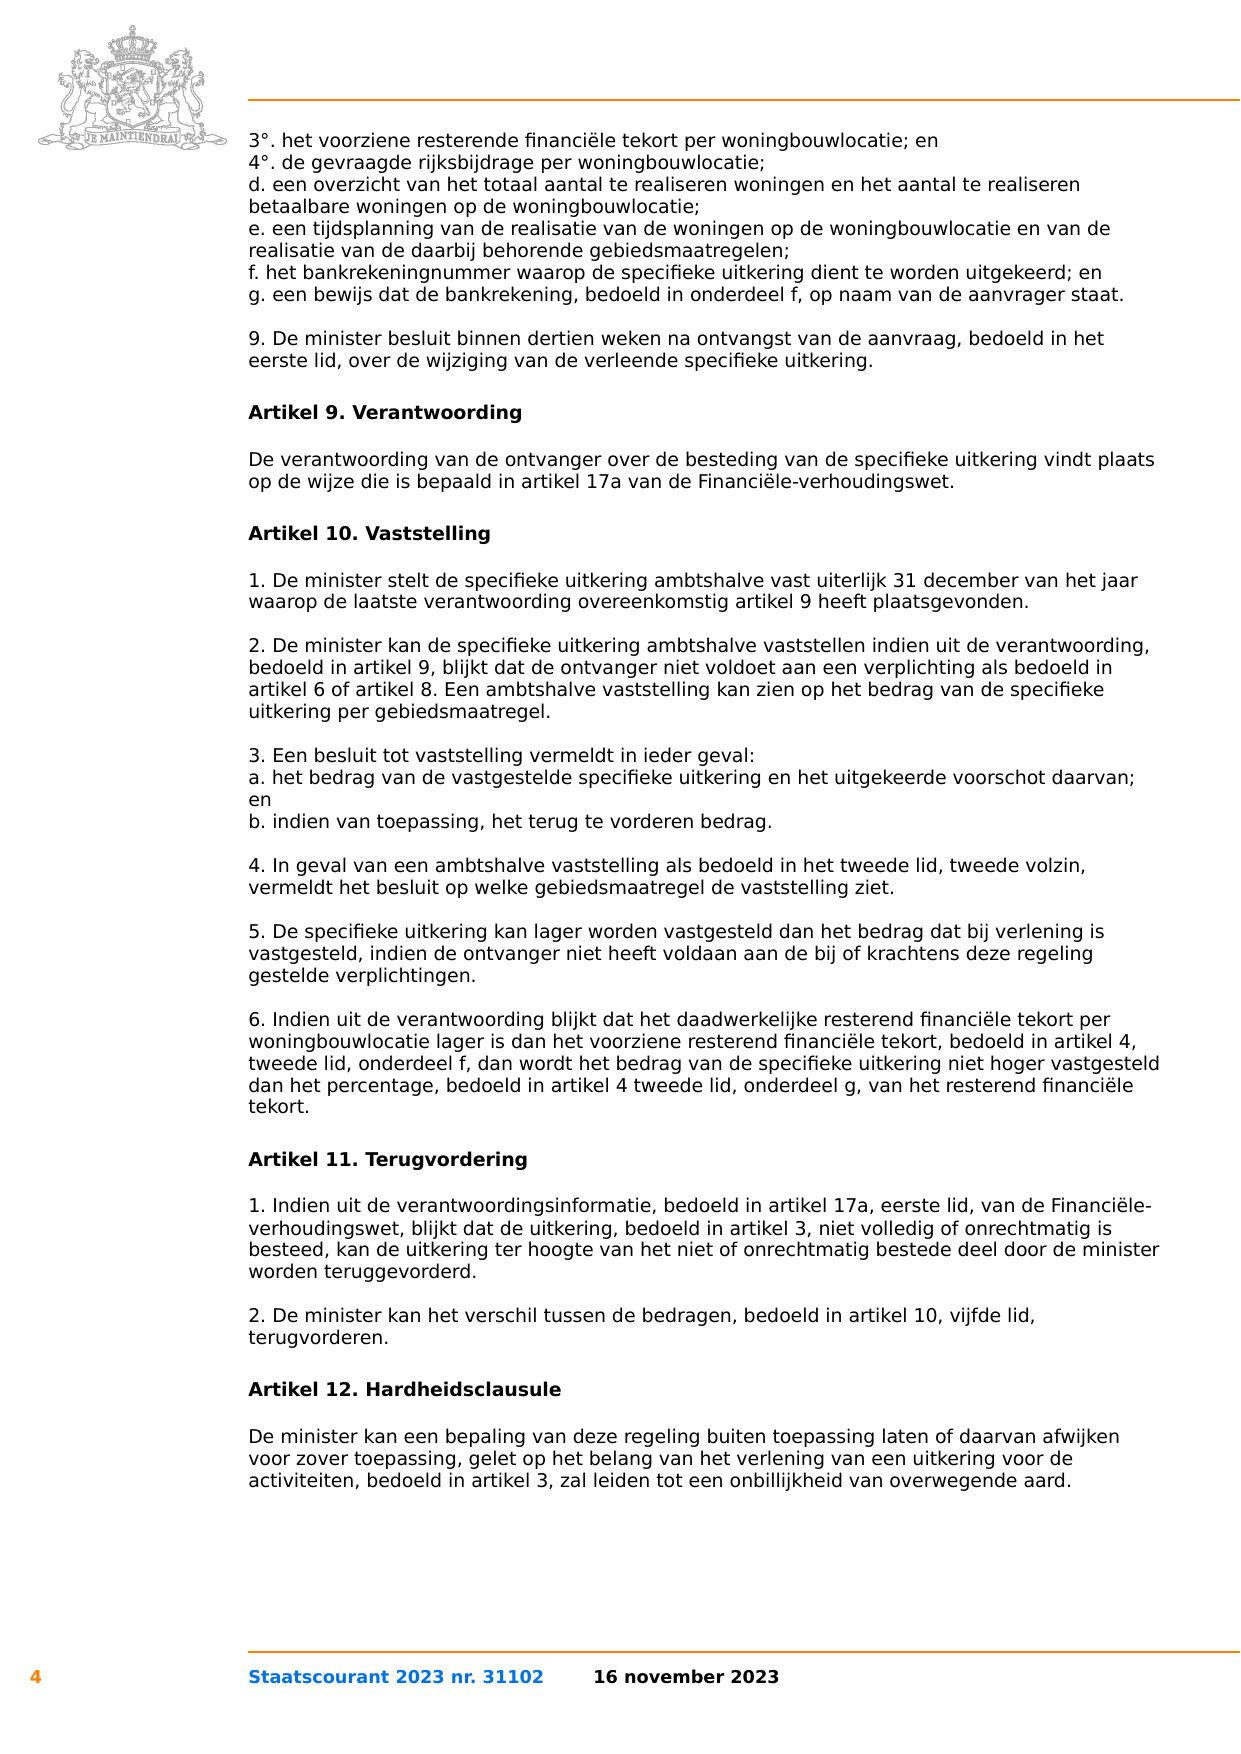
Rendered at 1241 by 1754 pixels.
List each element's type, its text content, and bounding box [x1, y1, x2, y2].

text De verantwoording van de ontvanger over de besteding van de specifieke uitkering vindt plaats op de wijze die is bepaald in artikel 17a van de Financiële-verhoudingswet. [248, 448, 1163, 492]
text 1. De minister stelt de specifieke uitkering ambtshalve vast uiterlijk 31 december van het jaar waarop de laatste verantwoording overeenkomstig artikel 9 heeft plaatsgevonden. [248, 569, 1163, 613]
text 5. De specifieke uitkering kan lager worden vastgesteld dan het bedrag dat bij verlening is vastgesteld, indien de ontvanger niet heeft voldaan aan de bij of krachtens deze regeling gestelde verplichtingen. [248, 921, 1163, 987]
text e. een tijdsplanning van de realisatie van de woningen op de woningbouwlocatie en van de realisatie van de daarbij behorende gebiedsmaatregelen; [248, 218, 1163, 262]
text De minister kan een bepaling van deze regeling buiten toepassing laten of daarvan afwijken voor zover toepassing, gelet op het belang van het verlening van een uitkering voor de activiteiten, bedoeld in artikel 3, zal leiden tot een onbillijkheid van overwegende aard. [248, 1426, 1163, 1492]
text g. een bewijs dat de bankrekening, bedoeld in onderdeel f, op naam van de aanvrager staat. [248, 284, 1163, 306]
text 2. De minister kan het verschil tussen de bedragen, bedoeld in artikel 10, vijfde lid, terugvorderen. [248, 1305, 1163, 1349]
text 3°. het voorziene resterende financiële tekort per woningbouwlocatie; en [248, 130, 1163, 152]
text 3. Een besluit tot vaststelling vermeldt in ieder geval: [248, 745, 1163, 767]
text 4°. de gevraagde rijksbijdrage per woningbouwlocatie; [248, 152, 1163, 174]
subtitle Artikel 9. Verantwoording [248, 402, 1163, 423]
text b. indien van toepassing, het terug te vorderen bedrag. [248, 811, 1163, 833]
text d. een overzicht van het totaal aantal te realiseren woningen en het aantal te realiseren betaalbare woningen op de woningbouwlocatie; [248, 174, 1163, 218]
text 2. De minister kan de specifieke uitkering ambtshalve vaststellen indien uit de verantwoording, bedoeld in artikel 9, blijkt dat de ontvanger niet voldoet aan een verplichting als bedoeld in artikel 6 of artikel 8. Een ambtshalve vaststelling kan zien op het bedrag van de specifieke uitkering per gebiedsmaatregel. [248, 635, 1163, 723]
subtitle Artikel 10. Vaststelling [248, 522, 1163, 544]
subtitle Artikel 11. Terugvordering [248, 1148, 1163, 1170]
picture [38, 25, 227, 150]
text a. het bedrag van de vastgestelde specifieke uitkering en het uitgekeerde voorschot daarvan; en [248, 767, 1163, 811]
text 6. Indien uit de verantwoording blijkt dat het daadwerkelijke resterend financiële tekort per woningbouwlocatie lager is dan het voorziene resterend financiële tekort, bedoeld in artikel 4, tweede lid, onderdeel f, dan wordt het bedrag van de specifieke uitkering niet hoger vastgesteld dan het percentage, bedoeld in artikel 4 tweede lid, onderdeel g, van het resterend financiële tekort. [248, 1008, 1163, 1118]
text 4. In geval van een ambtshalve vaststelling als bedoeld in het tweede lid, tweede volzin, vermeldt het besluit op welke gebiedsmaatregel de vaststelling ziet. [248, 855, 1163, 899]
subtitle Artikel 12. Hardheidsclausule [248, 1379, 1163, 1401]
text 9. De minister besluit binnen dertien weken na ontvangst van de aanvraag, bedoeld in het eerste lid, over de wijziging van de verleende specifieke uitkering. [248, 328, 1163, 372]
text f. het bankrekeningnummer waarop de specifieke uitkering dient te worden uitgekeerd; en [248, 262, 1163, 284]
text 1. Indien uit de verantwoordingsinformatie, bedoeld in artikel 17a, eerste lid, van de Financiële-verhoudingswet, blijkt dat de uitkering, bedoeld in artikel 3, niet volledig of onrechtmatig is besteed, kan de uitkering ter hoogte van het niet of onrechtmatig bestede deel door de minister worden teruggevorderd. [248, 1195, 1163, 1283]
